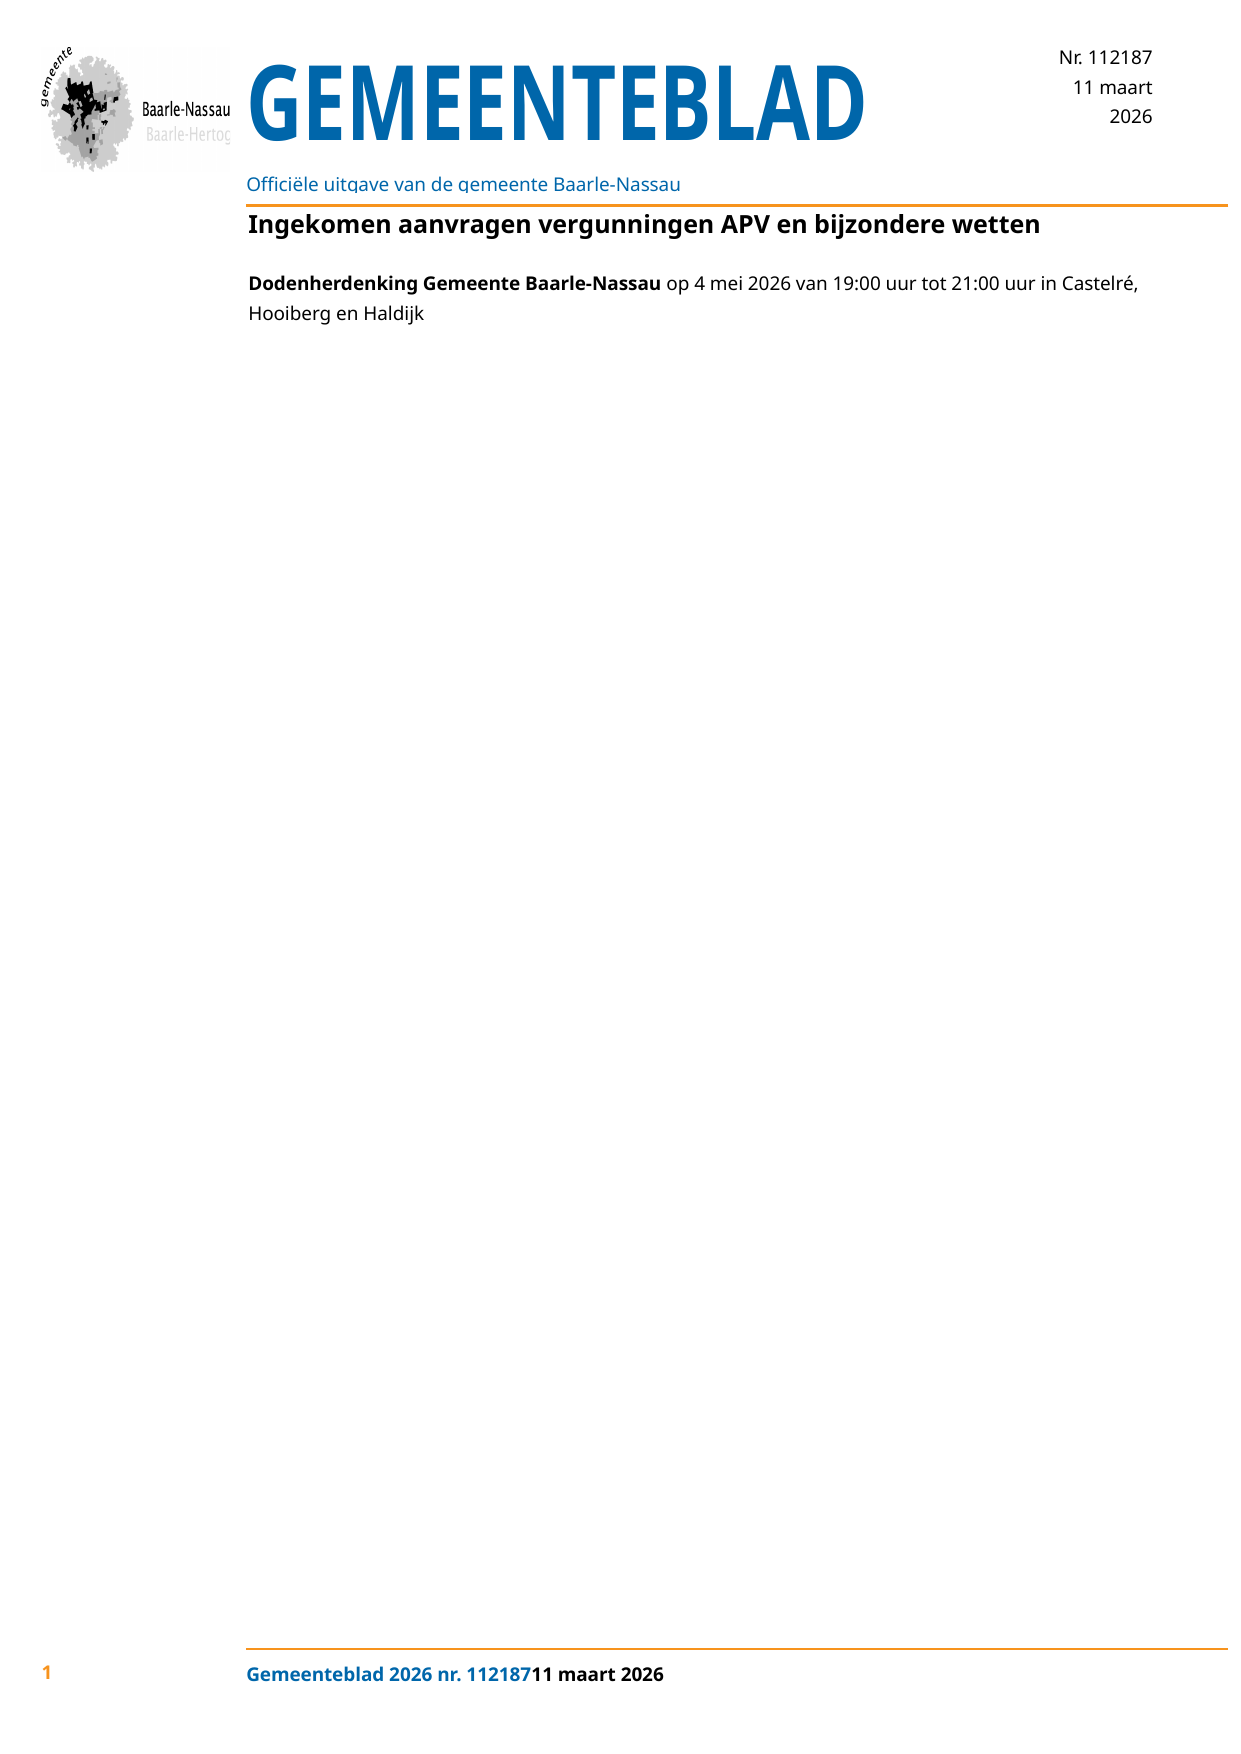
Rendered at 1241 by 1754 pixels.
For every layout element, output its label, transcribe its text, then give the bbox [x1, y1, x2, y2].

text Dodenherdenking Gemeente Baarle-Nassau op 4 mei 2026 van 19:00 uur tot 21:00 uur in Castelré, Hooiberg en Haldijk [248, 270, 1152, 326]
picture [41, 47, 231, 172]
text Ingekomen aanvragen vergunningen APV en bijzondere wetten [248, 207, 1152, 241]
